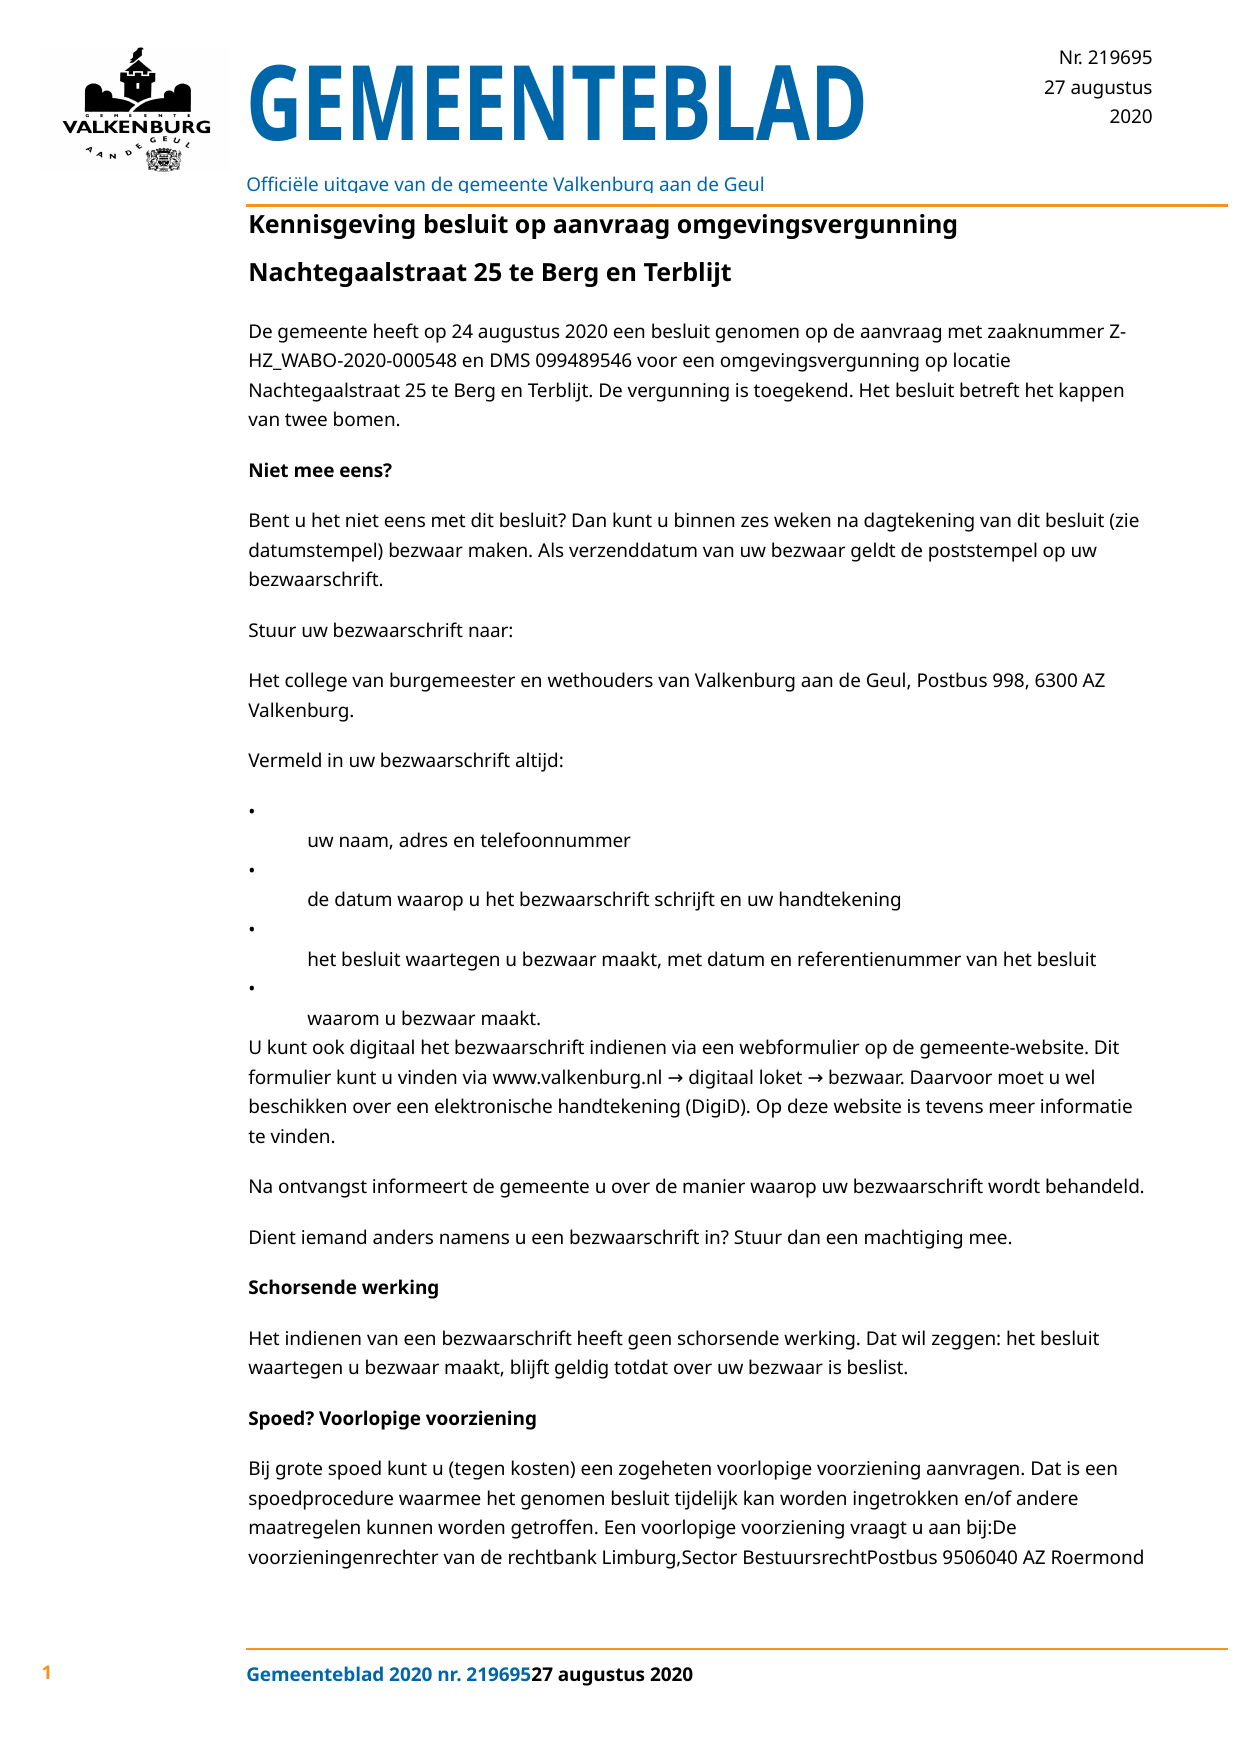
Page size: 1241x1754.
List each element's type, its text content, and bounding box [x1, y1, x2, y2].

text Het indienen van een bezwaarschrift heeft geen schorsende werking. Dat wil zeggen: het besluit waartegen u bezwaar maakt, blijft geldig totdat over uw bezwaar is beslist. [248, 1325, 1152, 1380]
text Het college van burgemeester en wethouders van Valkenburg aan de Geul, Postbus 998, 6300 AZ Valkenburg. [248, 667, 1152, 723]
list waarom u bezwaar maakt. [248, 1005, 1152, 1031]
text U kunt ook digitaal het bezwaarschrift indienen via een webformulier op de gemeente-website. Dit formulier kunt u vinden via www.valkenburg.nl → digitaal loket → bezwaar. Daarvoor moet u wel beschikken over een elektronische handtekening (DigiD). Op deze website is tevens meer informatie te vinden. [248, 1034, 1152, 1149]
text Schorsende werking [248, 1274, 1152, 1300]
text Dient iemand anders namens u een bezwaarschrift in? Stuur dan een machtiging mee. [248, 1224, 1152, 1250]
text De gemeente heeft op 24 augustus 2020 een besluit genomen op de aanvraag met zaaknummer Z-HZ_WABO-2020-000548 en DMS 099489546 voor een omgevingsvergunning op locatie Nachtegaalstraat 25 te Berg en Terblijt. De vergunning is toegekend. Het besluit betreft het kappen van twee bomen. [248, 318, 1152, 432]
list uw naam, adres en telefoonnummer [248, 827, 1152, 853]
text Niet mee eens? [248, 457, 1152, 483]
text Stuur uw bezwaarschrift naar: [248, 617, 1152, 643]
text Vermeld in uw bezwaarschrift altijd: [248, 747, 1152, 773]
text Bent u het niet eens met dit besluit? Dan kunt u binnen zes weken na dagtekening van dit besluit (zie datumstempel) bezwaar maken. Als verzenddatum van uw bezwaar geldt de poststempel op uw bezwaarschrift. [248, 507, 1152, 592]
list de datum waarop u het bezwaarschrift schrijft en uw handtekening [248, 887, 1152, 912]
text Na ontvangst informeert de gemeente u over de manier waarop uw bezwaarschrift wordt behandeld. [248, 1174, 1152, 1199]
picture [41, 47, 231, 172]
text Kennisgeving besluit op aanvraag omgevingsvergunning Nachtegaalstraat 25 te Berg en Terblijt [248, 207, 1152, 288]
text Bij grote spoed kunt u (tegen kosten) een zogeheten voorlopige voorziening aanvragen. Dat is een spoedprocedure waarmee het genomen besluit tijdelijk kan worden ingetrokken en/of andere maatregelen kunnen worden getroffen. Een voorlopige voorziening vraagt u aan bij:De voorzieningenrechter van de rechtbank Limburg,Sector BestuursrechtPostbus 9506040 AZ Roermond [248, 1455, 1152, 1570]
list het besluit waartegen u bezwaar maakt, met datum en referentienummer van het besluit [248, 946, 1152, 972]
text Spoed? Voorlopige voorziening [248, 1405, 1152, 1431]
